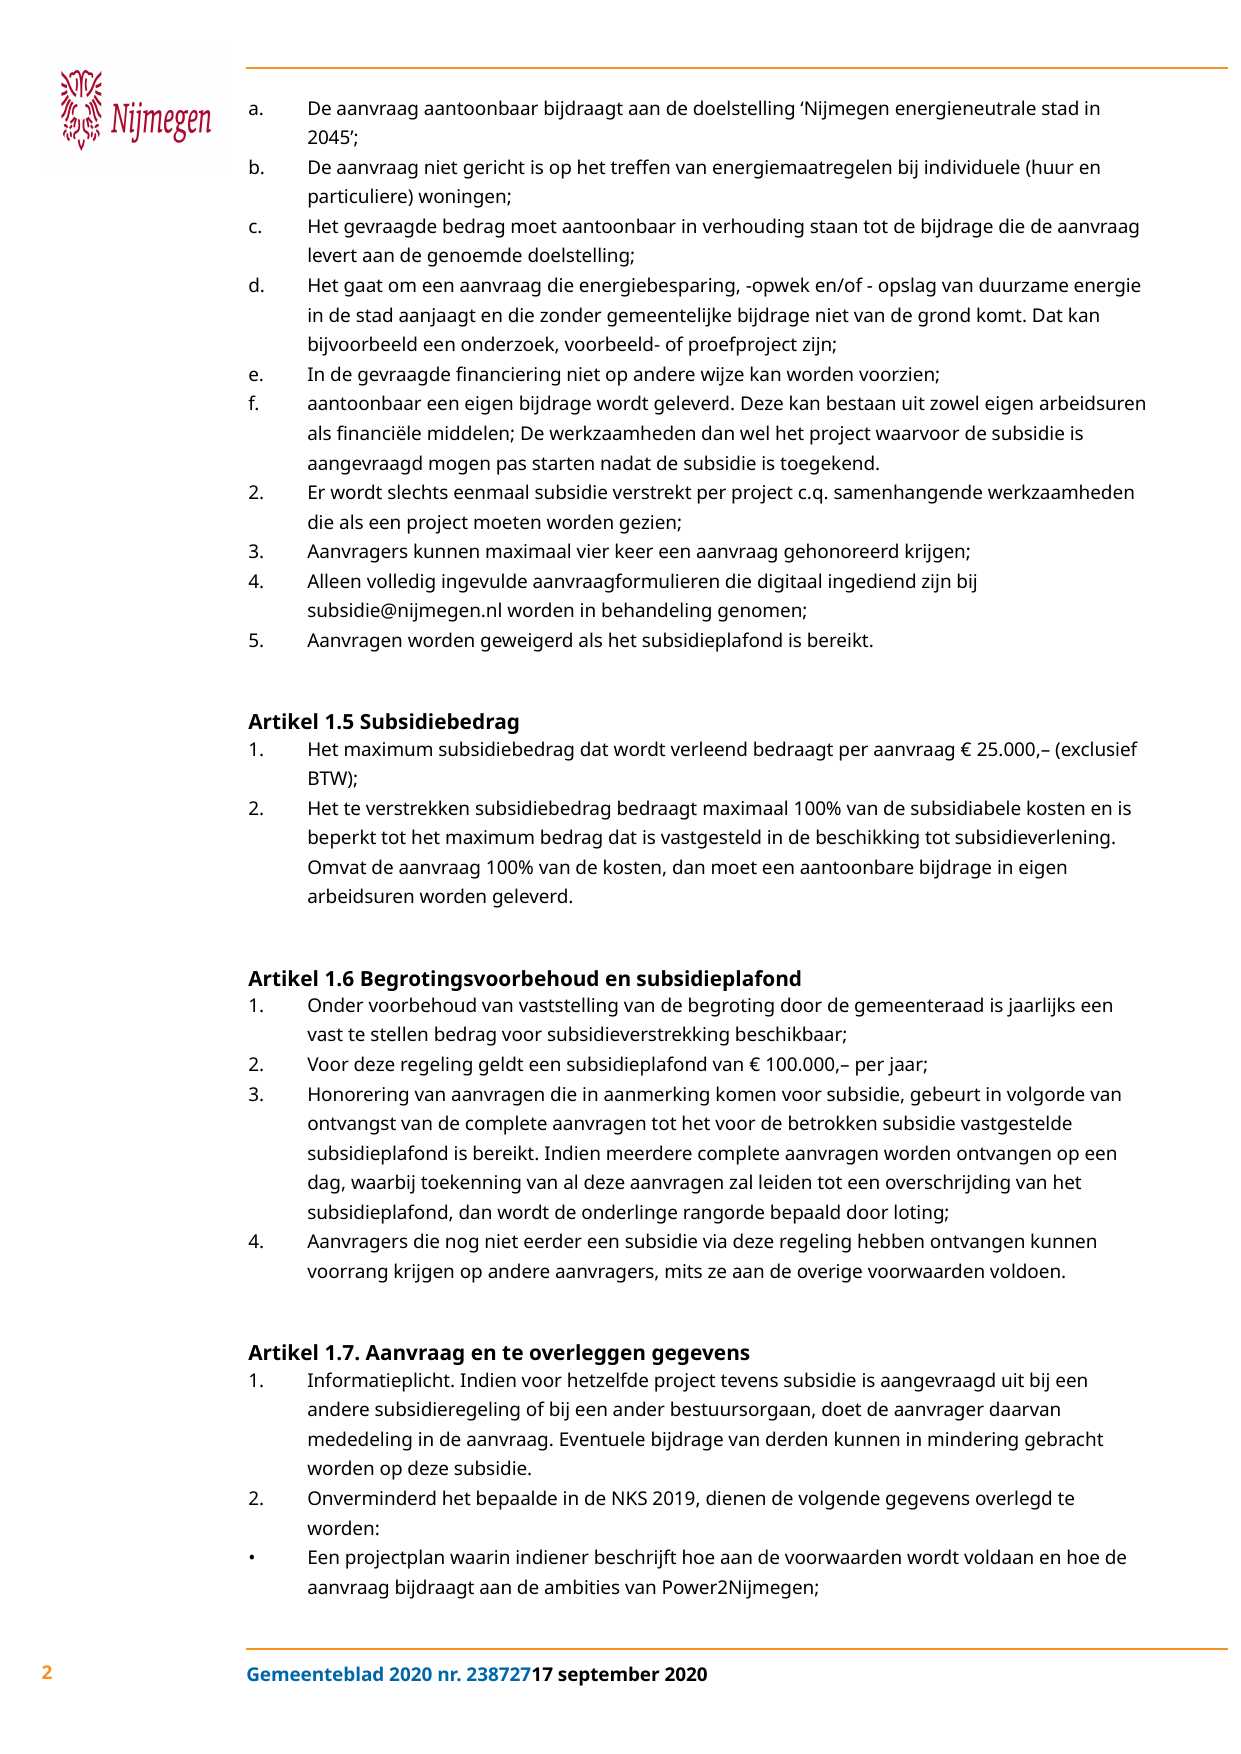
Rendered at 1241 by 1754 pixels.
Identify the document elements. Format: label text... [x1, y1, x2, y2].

list Het te verstrekken subsidiebedrag bedraagt maximaal 100% van de subsidiabele kosten en is beperkt tot het maximum bedrag dat is vastgesteld in de beschikking tot subsidieverlening. Omvat de aanvraag 100% van de kosten, dan moet een aantoonbare bijdrage in eigen arbeidsuren worden geleverd. [248, 795, 1152, 909]
list In de gevraagde financiering niet op andere wijze kan worden voorzien; [248, 361, 1152, 387]
list Er wordt slechts eenmaal subsidie verstrekt per project c.q. samenhangende werkzaamheden die als een project moeten worden gezien; [248, 479, 1152, 535]
list Aanvragen worden geweigerd als het subsidieplafond is bereikt. [248, 627, 1152, 653]
list Alleen volledig ingevulde aanvraagformulieren die digitaal ingediend zijn bij subsidie@nijmegen.nl worden in behandeling genomen; [248, 568, 1152, 623]
text Artikel 1.6 Begrotingsvoorbehoud en subsidieplafond [248, 964, 1152, 992]
list Informatieplicht. Indien voor hetzelfde project tevens subsidie is aangevraagd uit bij een andere subsidieregeling of bij een ander bestuursorgaan, doet de aanvrager daarvan mededeling in de aanvraag. Eventuele bijdrage van derden kunnen in mindering gebracht worden op deze subsidie. [248, 1367, 1152, 1481]
list Een projectplan waarin indiener beschrijft hoe aan de voorwaarden wordt voldaan en hoe de aanvraag bijdraagt aan de ambities van Power2Nijmegen; [248, 1544, 1152, 1599]
list Voor deze regeling geldt een subsidieplafond van € 100.000,– per jaar; [248, 1051, 1152, 1077]
text Artikel 1.5 Subsidiebedrag [248, 707, 1152, 736]
list Honorering van aanvragen die in aanmerking komen voor subsidie, gebeurt in volgorde van ontvangst van de complete aanvragen tot het voor de betrokken subsidie vastgestelde subsidieplafond is bereikt. Indien meerdere complete aanvragen worden ontvangen op een dag, waarbij toekenning van al deze aanvragen zal leiden tot een overschrijding van het subsidieplafond, dan wordt de onderlinge rangorde bepaald door loting; [248, 1081, 1152, 1225]
list De aanvraag niet gericht is op het treffen van energiemaatregelen bij individuele (huur en particuliere) woningen; [248, 154, 1152, 209]
list Het maximum subsidiebedrag dat wordt verleend bedraagt per aanvraag € 25.000,– (exclusief BTW); [248, 736, 1152, 791]
list Het gevraagde bedrag moet aantoonbaar in verhouding staan tot de bijdrage die de aanvraag levert aan de genoemde doelstelling; [248, 213, 1152, 268]
list aantoonbaar een eigen bijdrage wordt geleverd. Deze kan bestaan uit zowel eigen arbeidsuren als financiële middelen; De werkzaamheden dan wel het project waarvoor de subsidie is aangevraagd mogen pas starten nadat de subsidie is toegekend. [248, 391, 1152, 476]
list Aanvragers kunnen maximaal vier keer een aanvraag gehonoreerd krijgen; [248, 538, 1152, 564]
picture [41, 47, 231, 172]
list Het gaat om een aanvraag die energiebesparing, -opwek en/of - opslag van duurzame energie in de stad aanjaagt en die zonder gemeentelijke bijdrage niet van de grond komt. Dat kan bijvoorbeeld een onderzoek, voorbeeld- of proefproject zijn; [248, 272, 1152, 357]
list Onder voorbehoud van vaststelling van de begroting door de gemeenteraad is jaarlijks een vast te stellen bedrag voor subsidieverstrekking beschikbaar; [248, 992, 1152, 1047]
text Artikel 1.7. Aanvraag en te overleggen gegevens [248, 1338, 1152, 1367]
list Onverminderd het bepaalde in de NKS 2019, dienen de volgende gegevens overlegd te worden: [248, 1485, 1152, 1540]
list De aanvraag aantoonbaar bijdraagt aan de doelstelling ‘Nijmegen energieneutrale stad in 2045’; [248, 95, 1152, 150]
list Aanvragers die nog niet eerder een subsidie via deze regeling hebben ontvangen kunnen voorrang krijgen op andere aanvragers, mits ze aan de overige voorwaarden voldoen. [248, 1229, 1152, 1284]
